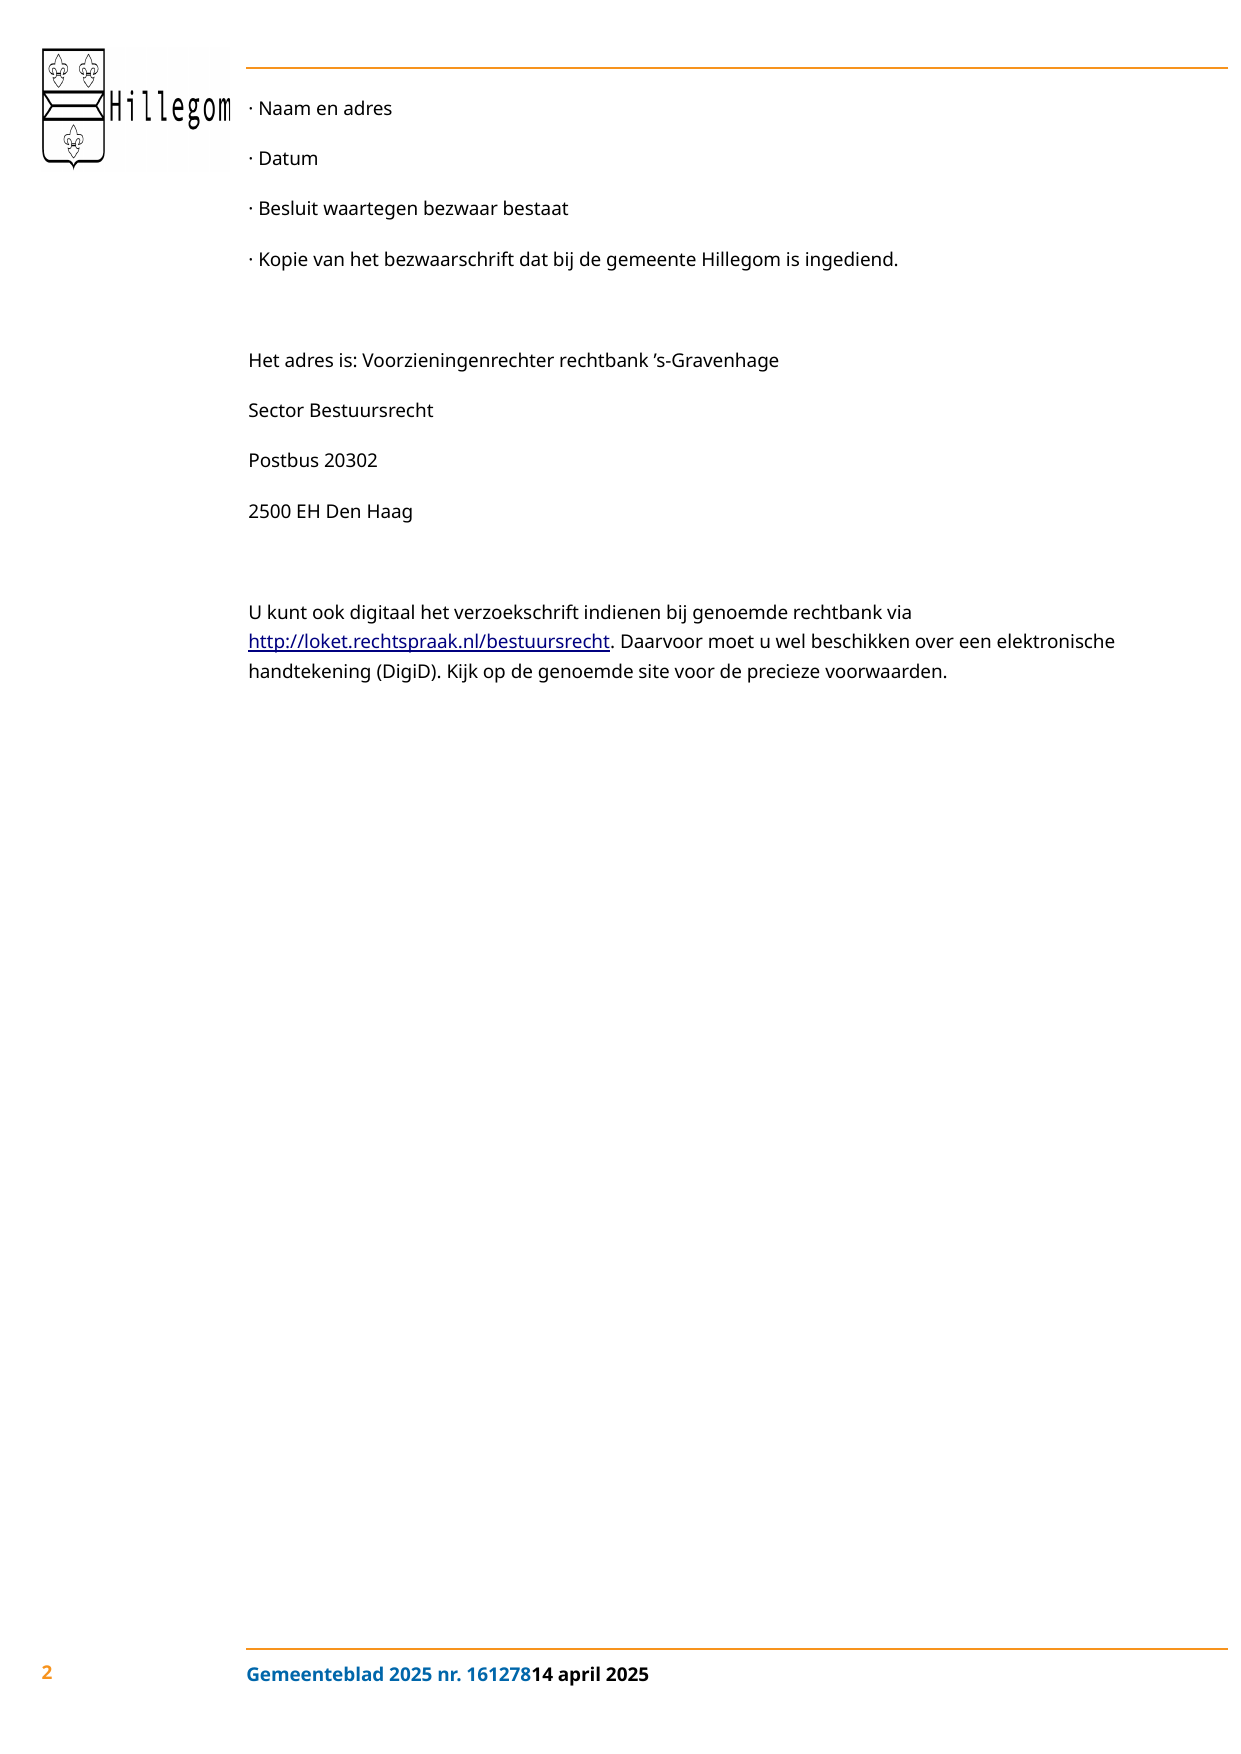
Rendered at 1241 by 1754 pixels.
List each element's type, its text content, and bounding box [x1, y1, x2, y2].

text Het adres is: Voorzieningenrechter rechtbank ’s-Gravenhage [248, 347, 1152, 373]
picture [41, 47, 231, 172]
text 2500 EH Den Haag [248, 498, 1152, 524]
text · Naam en adres [248, 95, 1152, 121]
text · Datum [248, 145, 1152, 171]
text Sector Bestuursrecht [248, 397, 1152, 423]
text U kunt ook digitaal het verzoekschrift indienen bij genoemde rechtbank via http://loket.rechtspraak.nl/bestuursrecht. Daarvoor moet u wel beschikken over een elektronische handtekening (DigiD). Kijk op de genoemde site voor de precieze voorwaarden. [248, 599, 1152, 684]
text Postbus 20302 [248, 448, 1152, 473]
text · Kopie van het bezwaarschrift dat bij de gemeente Hillegom is ingediend. [248, 246, 1152, 272]
text · Besluit waartegen bezwaar bestaat [248, 196, 1152, 221]
